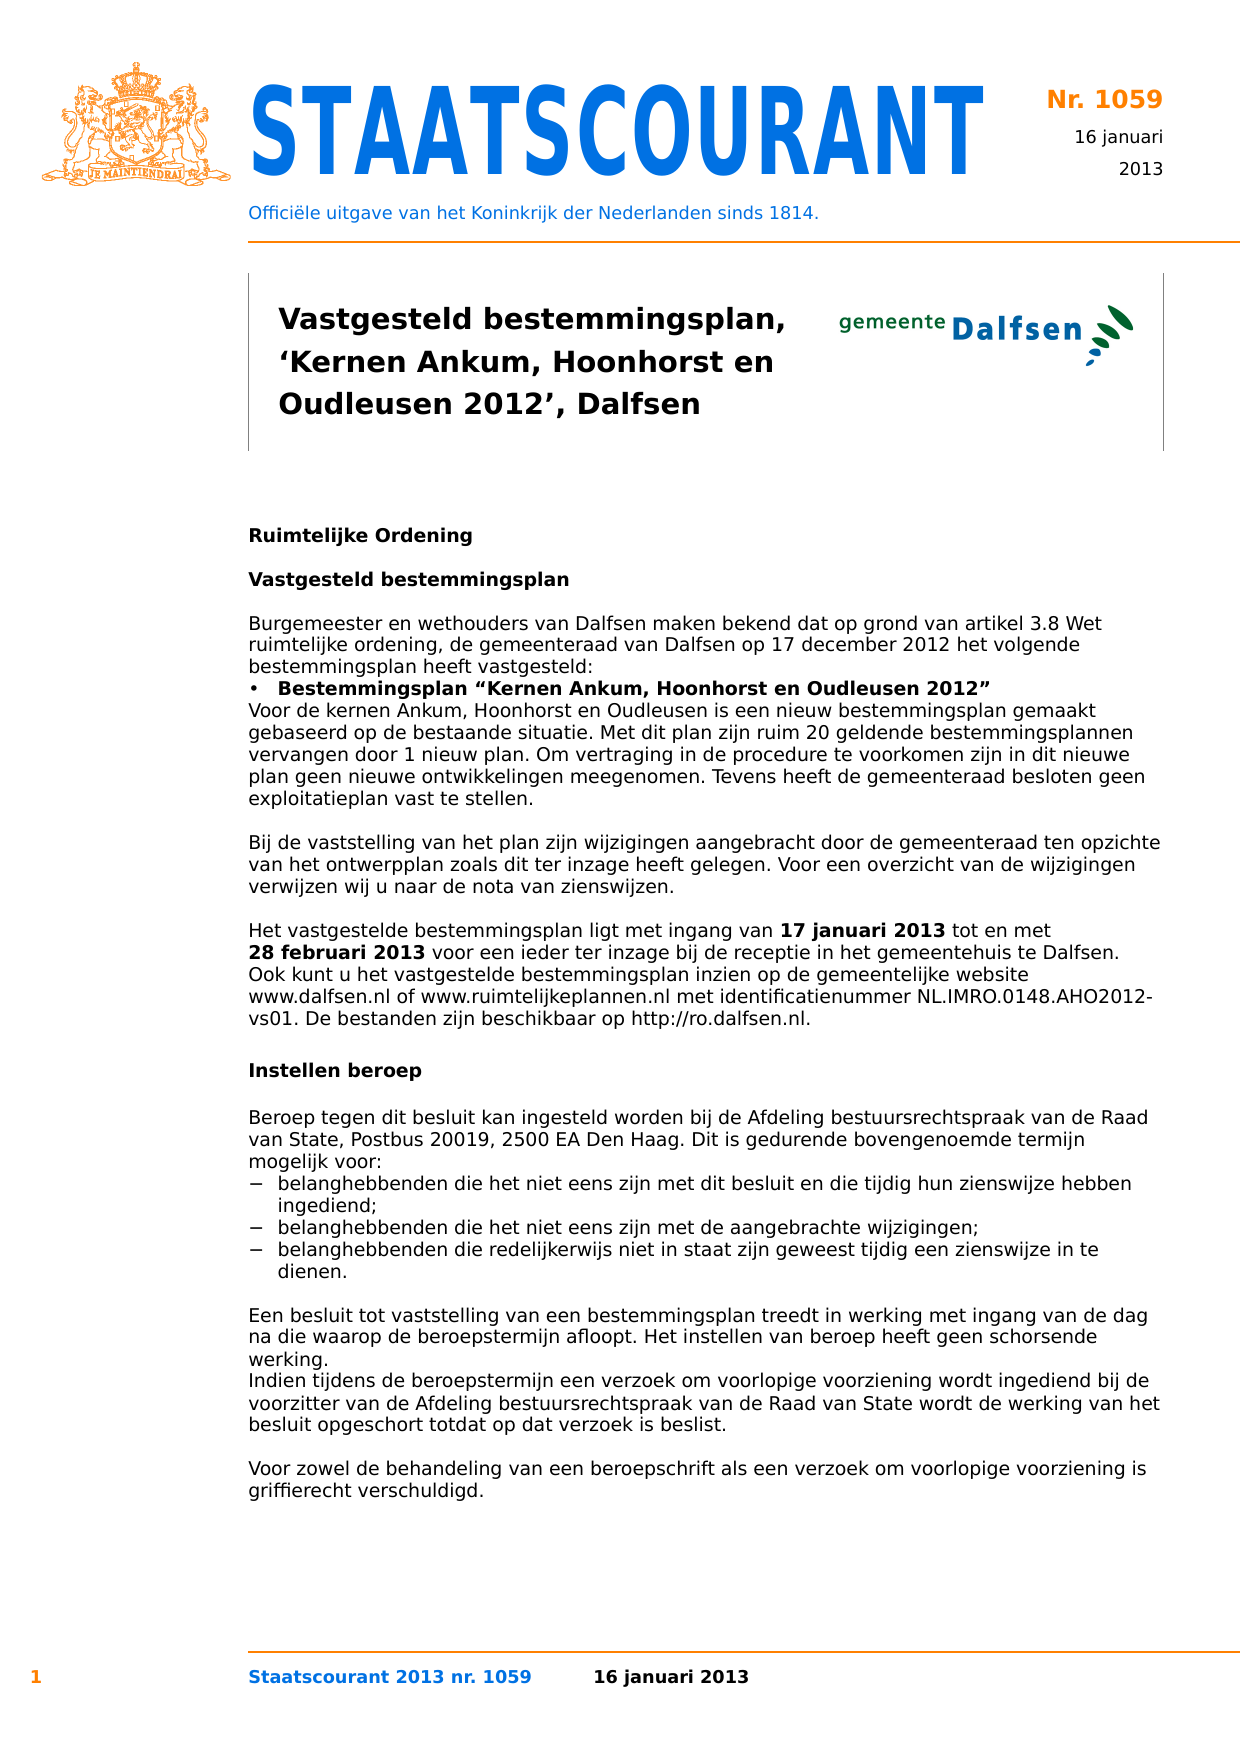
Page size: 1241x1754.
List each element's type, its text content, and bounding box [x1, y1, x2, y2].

subtitle Instellen beroep [248, 1060, 1163, 1082]
text Ruimtelijke Ordening [248, 525, 1163, 547]
table_header Nr. 1059 [998, 62, 1240, 121]
picture [41, 62, 231, 186]
table_cell 2013 [998, 153, 1240, 203]
text Voor zowel de behandeling van een beroepschrift als een verzoek om voorlopige voorziening is griffierecht verschuldigd. [248, 1458, 1163, 1502]
text Bij de vaststelling van het plan zijn wijzigingen aangebracht door de gemeenteraad ten opzichte van het ontwerpplan zoals dit ter inzage heeft gelegen. Voor een overzicht van de wijzigingen verwijzen wij u naar de nota van zienswijzen. [248, 832, 1163, 898]
subtitle Vastgesteld bestemmingsplan, ‘Kernen Ankum, Hoonhorst en Oudleusen 2012’, Dalfsen [249, 273, 1163, 451]
text Burgemeester en wethouders van Dalfsen maken bekend dat op grond van artikel 3.8 Wet ruimtelijke ordening, de gemeenteraad van Dalfsen op 17 december 2012 het volgende bestemmingsplan heeft vastgesteld: [248, 612, 1163, 678]
text Het vastgestelde bestemmingsplan ligt met ingang van 17 januari 2013 tot en met 28 februari 2013 voor een ieder ter inzage bij de receptie in het gemeentehuis te Dalfsen. [248, 920, 1163, 964]
table_cell Officiële uitgave van het Koninkrijk der Nederlanden sinds 1814. [248, 203, 1240, 241]
table_cell 16 januari [998, 121, 1240, 153]
text − belanghebbenden die redelijkerwijs niet in staat zijn geweest tijdig een zienswijze in te dienen. [248, 1239, 1163, 1283]
picture [838, 302, 1134, 368]
table_header [25, 62, 248, 241]
text Ook kunt u het vastgestelde bestemmingsplan inzien op de gemeentelijke website www.dalfsen.nl of www.ruimtelijkeplannen.nl met identificatienummer NL.IMRO.0148.AHO2012-vs01. De bestanden zijn beschikbaar op http://ro.dalfsen.nl. [248, 964, 1163, 1030]
text − belanghebbenden die het niet eens zijn met dit besluit en die tijdig hun zienswijze hebben ingediend; [248, 1173, 1163, 1217]
text Beroep tegen dit besluit kan ingesteld worden bij de Afdeling bestuursrechtspraak van de Raad van State, Postbus 20019, 2500 EA Den Haag. Dit is gedurende bovengenoemde termijn mogelijk voor: [248, 1107, 1163, 1173]
text Voor de kernen Ankum, Hoonhorst en Oudleusen is een nieuw bestemmingsplan gemaakt gebaseerd op de bestaande situatie. Met dit plan zijn ruim 20 geldende bestemmingsplannen vervangen door 1 nieuw plan. Om vertraging in de procedure te voorkomen zijn in dit nieuwe plan geen nieuwe ontwikkelingen meegenomen. Tevens heeft de gemeenteraad besloten geen exploitatieplan vast te stellen. [248, 700, 1163, 810]
text Indien tijdens de beroepstermijn een verzoek om voorlopige voorziening wordt ingediend bij de voorzitter van de Afdeling bestuursrechtspraak van de Raad van State wordt de werking van het besluit opgeschort totdat op dat verzoek is beslist. [248, 1370, 1163, 1436]
text Een besluit tot vaststelling van een bestemmingsplan treedt in werking met ingang van de dag na die waarop de beroepstermijn afloopt. Het instellen van beroep heeft geen schorsende werking. [248, 1304, 1163, 1370]
text − belanghebbenden die het niet eens zijn met de aangebrachte wijzigingen; [248, 1217, 1163, 1239]
text Vastgesteld bestemmingsplan [248, 568, 1163, 591]
text • Bestemmingsplan “Kernen Ankum, Hoonhorst en Oudleusen 2012” [248, 678, 1163, 700]
table_header STAATSCOURANT [248, 62, 998, 203]
